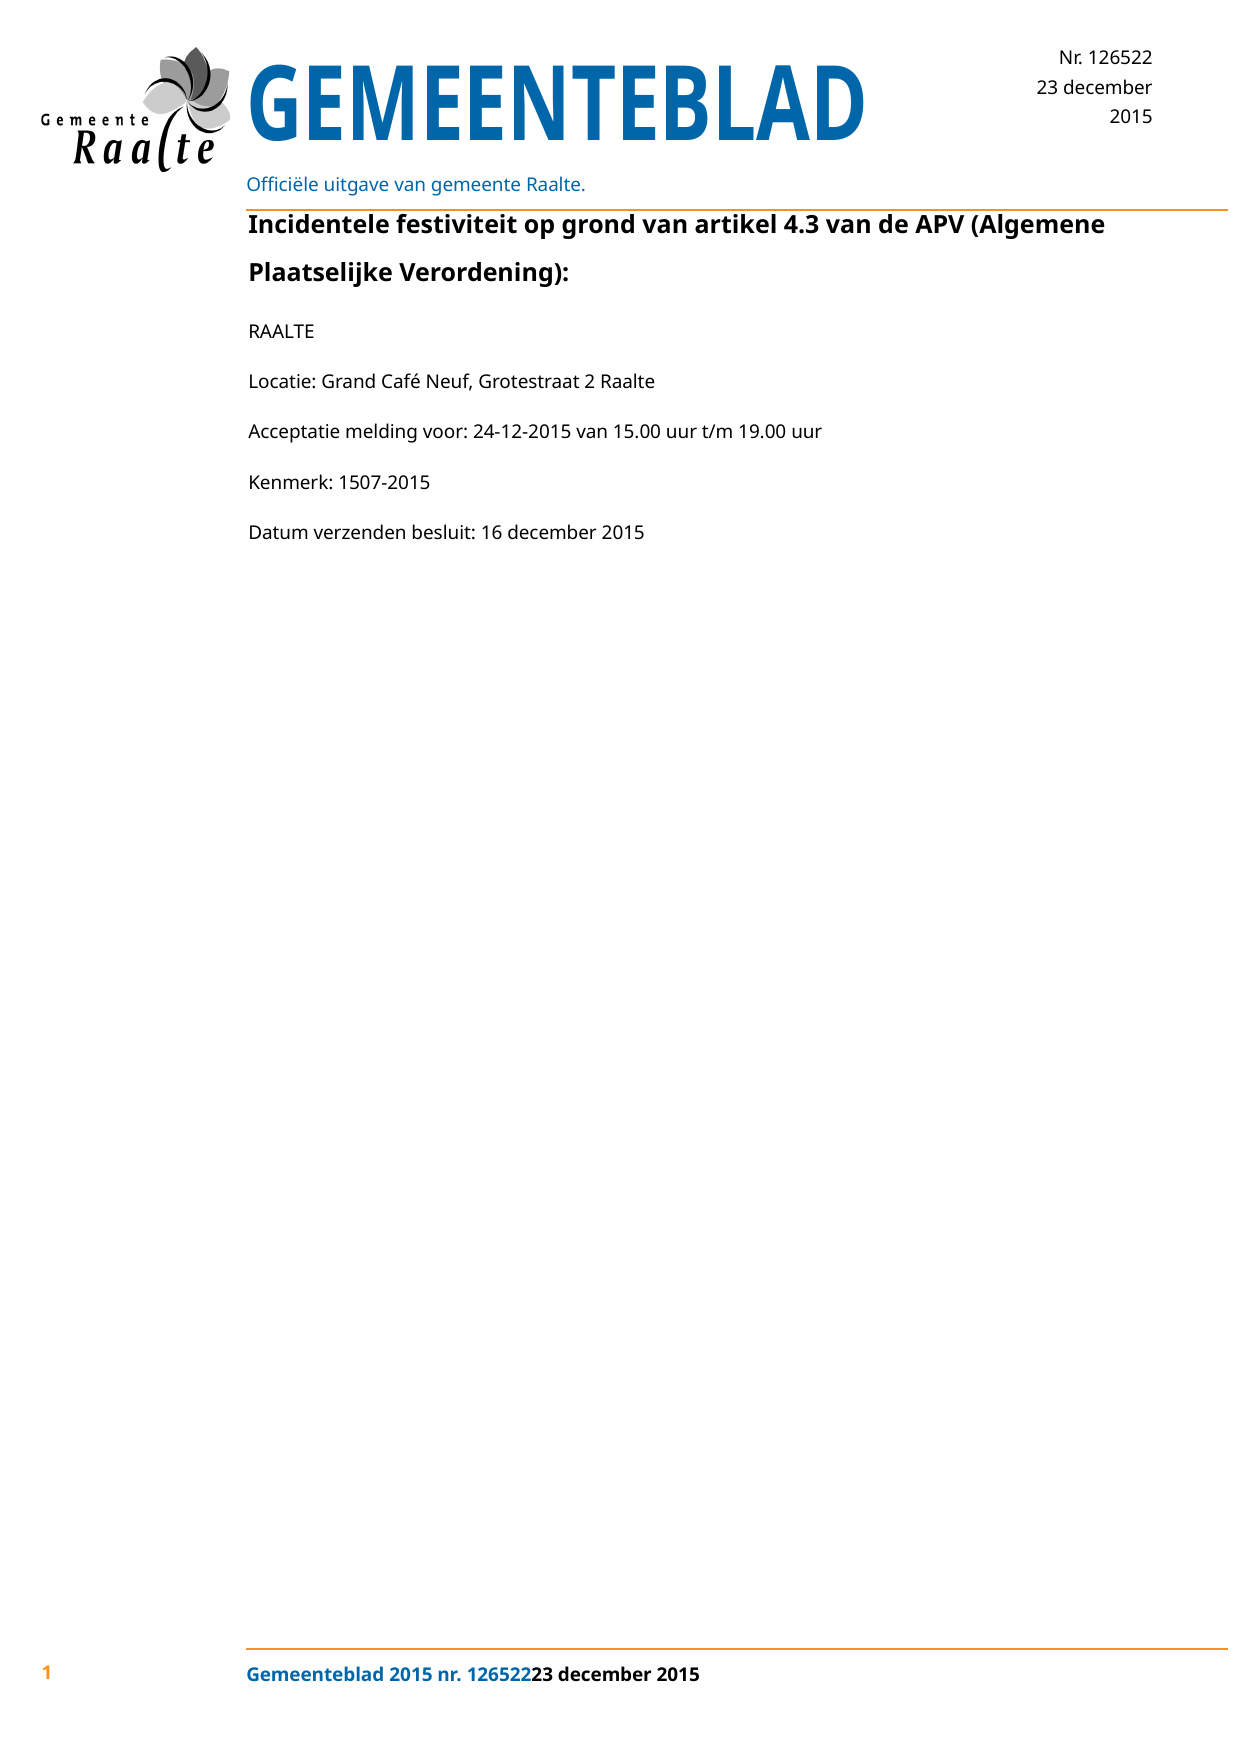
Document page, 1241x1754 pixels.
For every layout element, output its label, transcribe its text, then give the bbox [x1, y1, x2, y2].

text Incidentele festiviteit op grond van artikel 4.3 van de APV (Algemene Plaatselijke Verordening): [248, 211, 1152, 288]
text Datum verzenden besluit: 16 december 2015 [248, 519, 1152, 545]
text RAALTE [248, 318, 1152, 344]
text Locatie: Grand Café Neuf, Grotestraat 2 Raalte [248, 368, 1152, 394]
text Kenmerk: 1507-2015 [248, 469, 1152, 495]
picture [41, 47, 231, 172]
text Acceptatie melding voor: 24-12-2015 van 15.00 uur t/m 19.00 uur [248, 419, 1152, 444]
